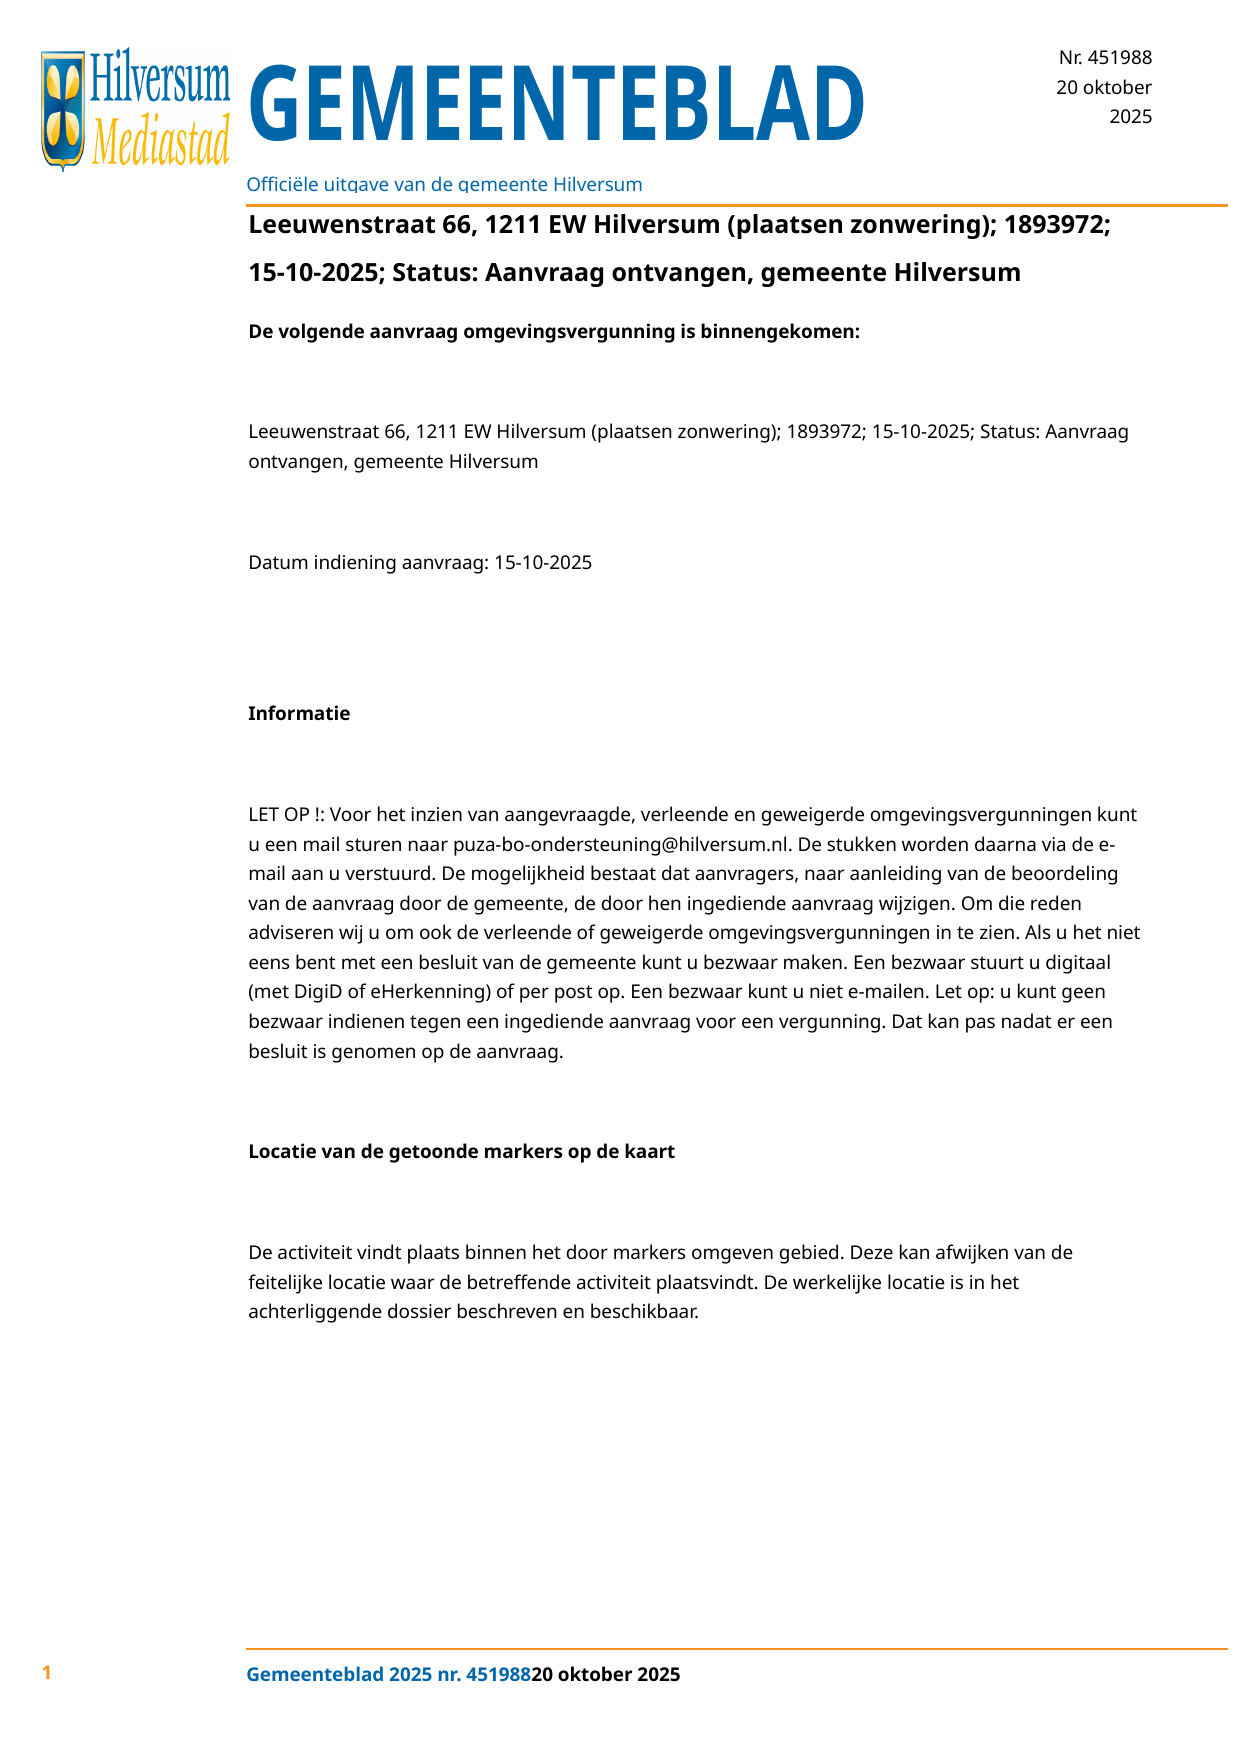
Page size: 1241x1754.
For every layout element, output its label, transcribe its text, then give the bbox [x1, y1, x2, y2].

text De volgende aanvraag omgevingsvergunning is binnengekomen: [248, 318, 1152, 344]
text Locatie van de getoonde markers op de kaart [248, 1139, 1152, 1164]
text LET OP !: Voor het inzien van aangevraagde, verleende en geweigerde omgevingsvergunningen kunt u een mail sturen naar puza-bo-ondersteuning@hilversum.nl. De stukken worden daarna via de e-mail aan u verstuurd. De mogelijkheid bestaat dat aanvragers, naar aanleiding van de beoordeling van de aanvraag door de gemeente, de door hen ingediende aanvraag wijzigen. Om die reden adviseren wij u om ook de verleende of geweigerde omgevingsvergunningen in te zien. Als u het niet eens bent met een besluit van de gemeente kunt u bezwaar maken. Een bezwaar stuurt u digitaal (met DigiD of eHerkenning) of per post op. Een bezwaar kunt u niet e-mailen. Let op: u kunt geen bezwaar indienen tegen een ingediende aanvraag voor een vergunning. Dat kan pas nadat er een besluit is genomen op de aanvraag. [248, 801, 1152, 1064]
text De activiteit vindt plaats binnen het door markers omgeven gebied. Deze kan afwijken van de feitelijke locatie waar de betreffende activiteit plaatsvindt. De werkelijke locatie is in het achterliggende dossier beschreven en beschikbaar. [248, 1239, 1152, 1324]
text Leeuwenstraat 66, 1211 EW Hilversum (plaatsen zonwering); 1893972; 15-10-2025; Status: Aanvraag ontvangen, gemeente Hilversum [248, 419, 1152, 474]
text Leeuwenstraat 66, 1211 EW Hilversum (plaatsen zonwering); 1893972; 15-10-2025; Status: Aanvraag ontvangen, gemeente Hilversum [248, 207, 1152, 288]
text Informatie [248, 700, 1152, 726]
text Datum indiening aanvraag: 15-10-2025 [248, 549, 1152, 575]
picture [41, 47, 231, 172]
